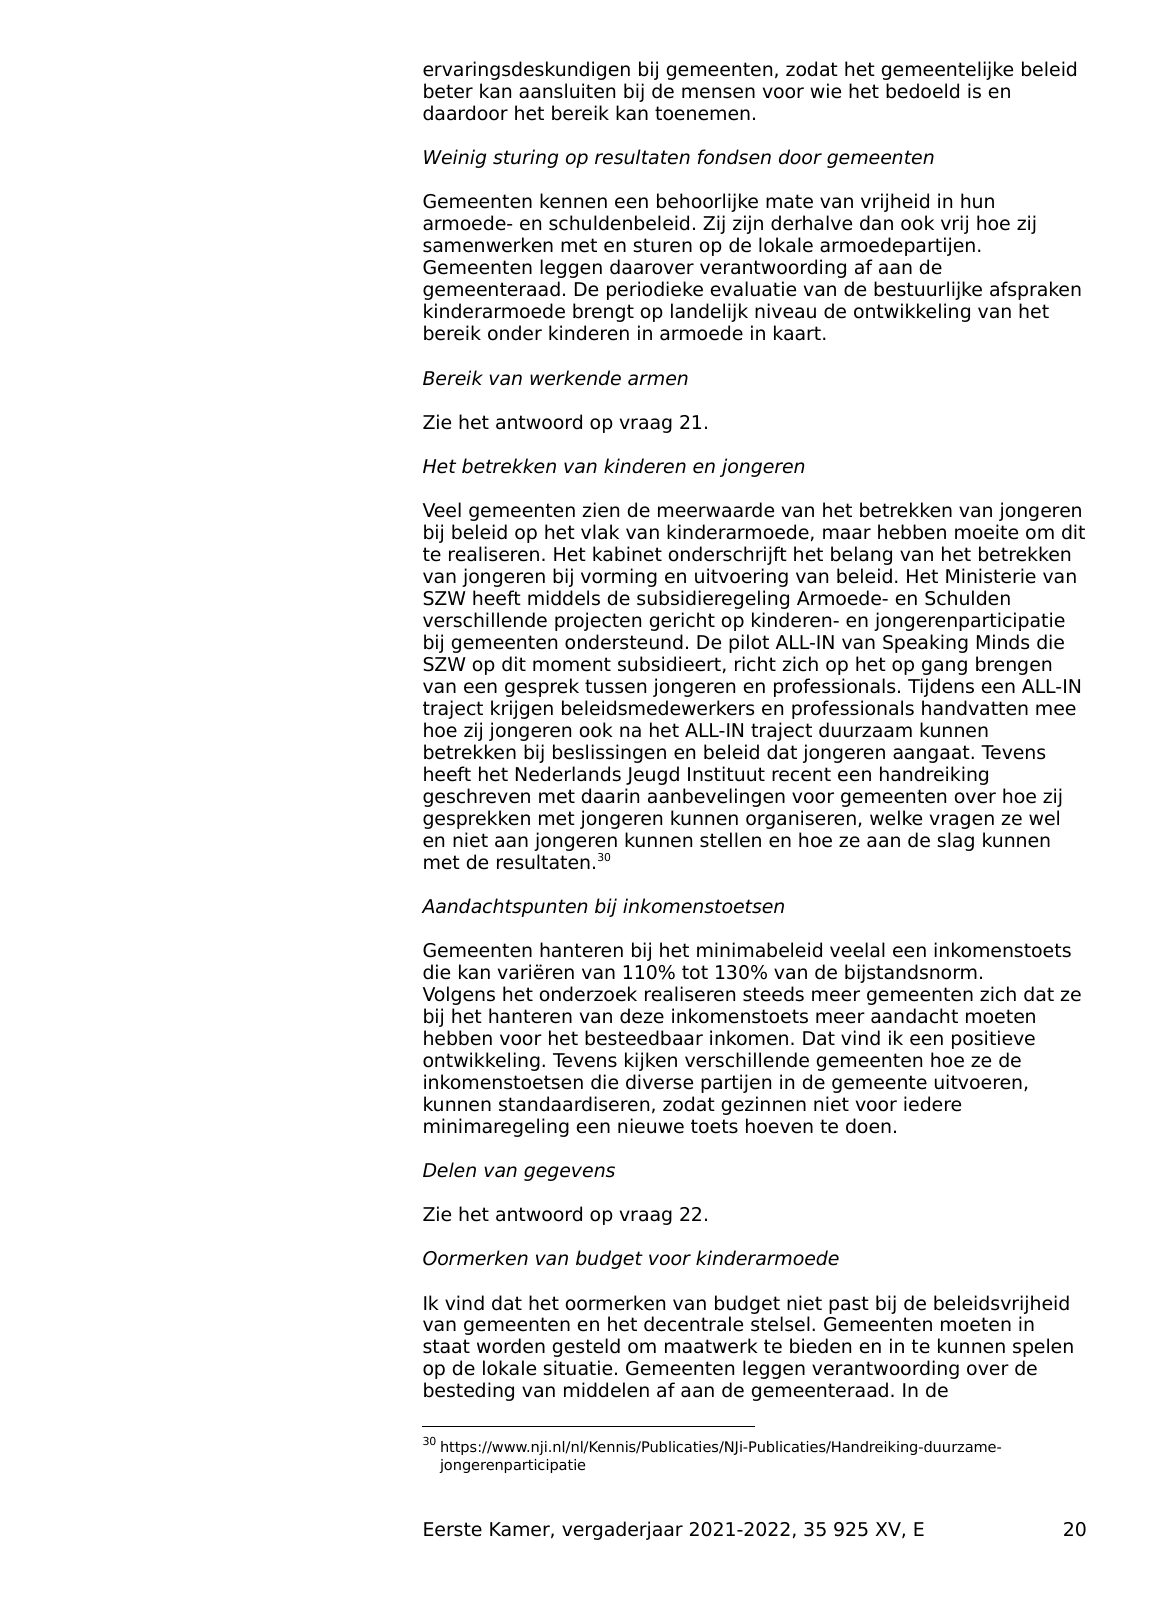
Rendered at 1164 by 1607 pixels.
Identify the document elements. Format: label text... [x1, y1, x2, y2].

text https://www.nji.nl/nl/Kennis/Publicaties/NJi-Publicaties/Handreiking-duurzame-jongerenparticipatie [422, 1435, 1087, 1474]
subtitle Bereik van werkende armen [422, 367, 1087, 389]
text Ik vind dat het oormerken van budget niet past bij de beleidsvrijheid van gemeenten en het decentrale stelsel. Gemeenten moeten in staat worden gesteld om maatwerk te bieden en in te kunnen spelen op de lokale situatie. Gemeenten leggen verantwoording over de besteding van middelen af aan de gemeenteraad. In de [422, 1292, 1087, 1402]
subtitle Oormerken van budget voor kinderarmoede [422, 1248, 1087, 1270]
subtitle Delen van gegevens [422, 1160, 1087, 1182]
text Gemeenten hanteren bij het minimabeleid veelal een inkomenstoets die kan variëren van 110% tot 130% van de bijstandsnorm. [422, 940, 1087, 984]
text ervaringsdeskundigen bij gemeenten, zodat het gemeentelijke beleid beter kan aansluiten bij de mensen voor wie het bedoeld is en daardoor het bereik kan toenemen. [422, 59, 1087, 125]
text Veel gemeenten zien de meerwaarde van het betrekken van jongeren bij beleid op het vlak van kinderarmoede, maar hebben moeite om dit te realiseren. Het kabinet onderschrijft het belang van het betrekken van jongeren bij vorming en uitvoering van beleid. Het Ministerie van SZW heeft middels de subsidieregeling Armoede- en Schulden verschillende projecten gericht op kinderen- en jongerenparticipatie bij gemeenten ondersteund. De pilot ALL-IN van Speaking Minds die SZW op dit moment subsidieert, richt zich op het op gang brengen van een gesprek tussen jongeren en professionals. Tijdens een ALL-IN traject krijgen beleidsmedewerkers en professionals handvatten mee hoe zij jongeren ook na het ALL-IN traject duurzaam kunnen betrekken bij beslissingen en beleid dat jongeren aangaat. Tevens heeft het Nederlands Jeugd Instituut recent een handreiking geschreven met daarin aanbevelingen voor gemeenten over hoe zij gesprekken met jongeren kunnen organiseren, welke vragen ze wel en niet aan jongeren kunnen stellen en hoe ze aan de slag kunnen met de resultaten. [422, 500, 1087, 873]
text Gemeenten kennen een behoorlijke mate van vrijheid in hun armoede- en schuldenbeleid. Zij zijn derhalve dan ook vrij hoe zij samenwerken met en sturen op de lokale armoedepartijen. Gemeenten leggen daarover verantwoording af aan de gemeenteraad. De periodieke evaluatie van de bestuurlijke afspraken kinderarmoede brengt op landelijk niveau de ontwikkeling van het bereik onder kinderen in armoede in kaart. [422, 191, 1087, 345]
subtitle Weinig sturing op resultaten fondsen door gemeenten [422, 147, 1087, 169]
text Zie het antwoord op vraag 22. [422, 1204, 1087, 1226]
subtitle Aandachtspunten bij inkomenstoetsen [422, 896, 1087, 918]
text Volgens het onderzoek realiseren steeds meer gemeenten zich dat ze bij het hanteren van deze inkomenstoets meer aandacht moeten hebben voor het besteedbaar inkomen. Dat vind ik een positieve ontwikkeling. Tevens kijken verschillende gemeenten hoe ze de inkomenstoetsen die diverse partijen in de gemeente uitvoeren, kunnen standaardiseren, zodat gezinnen niet voor iedere minimaregeling een nieuwe toets hoeven te doen. [422, 984, 1087, 1138]
text Zie het antwoord op vraag 21. [422, 412, 1087, 433]
subtitle Het betrekken van kinderen en jongeren [422, 456, 1087, 478]
